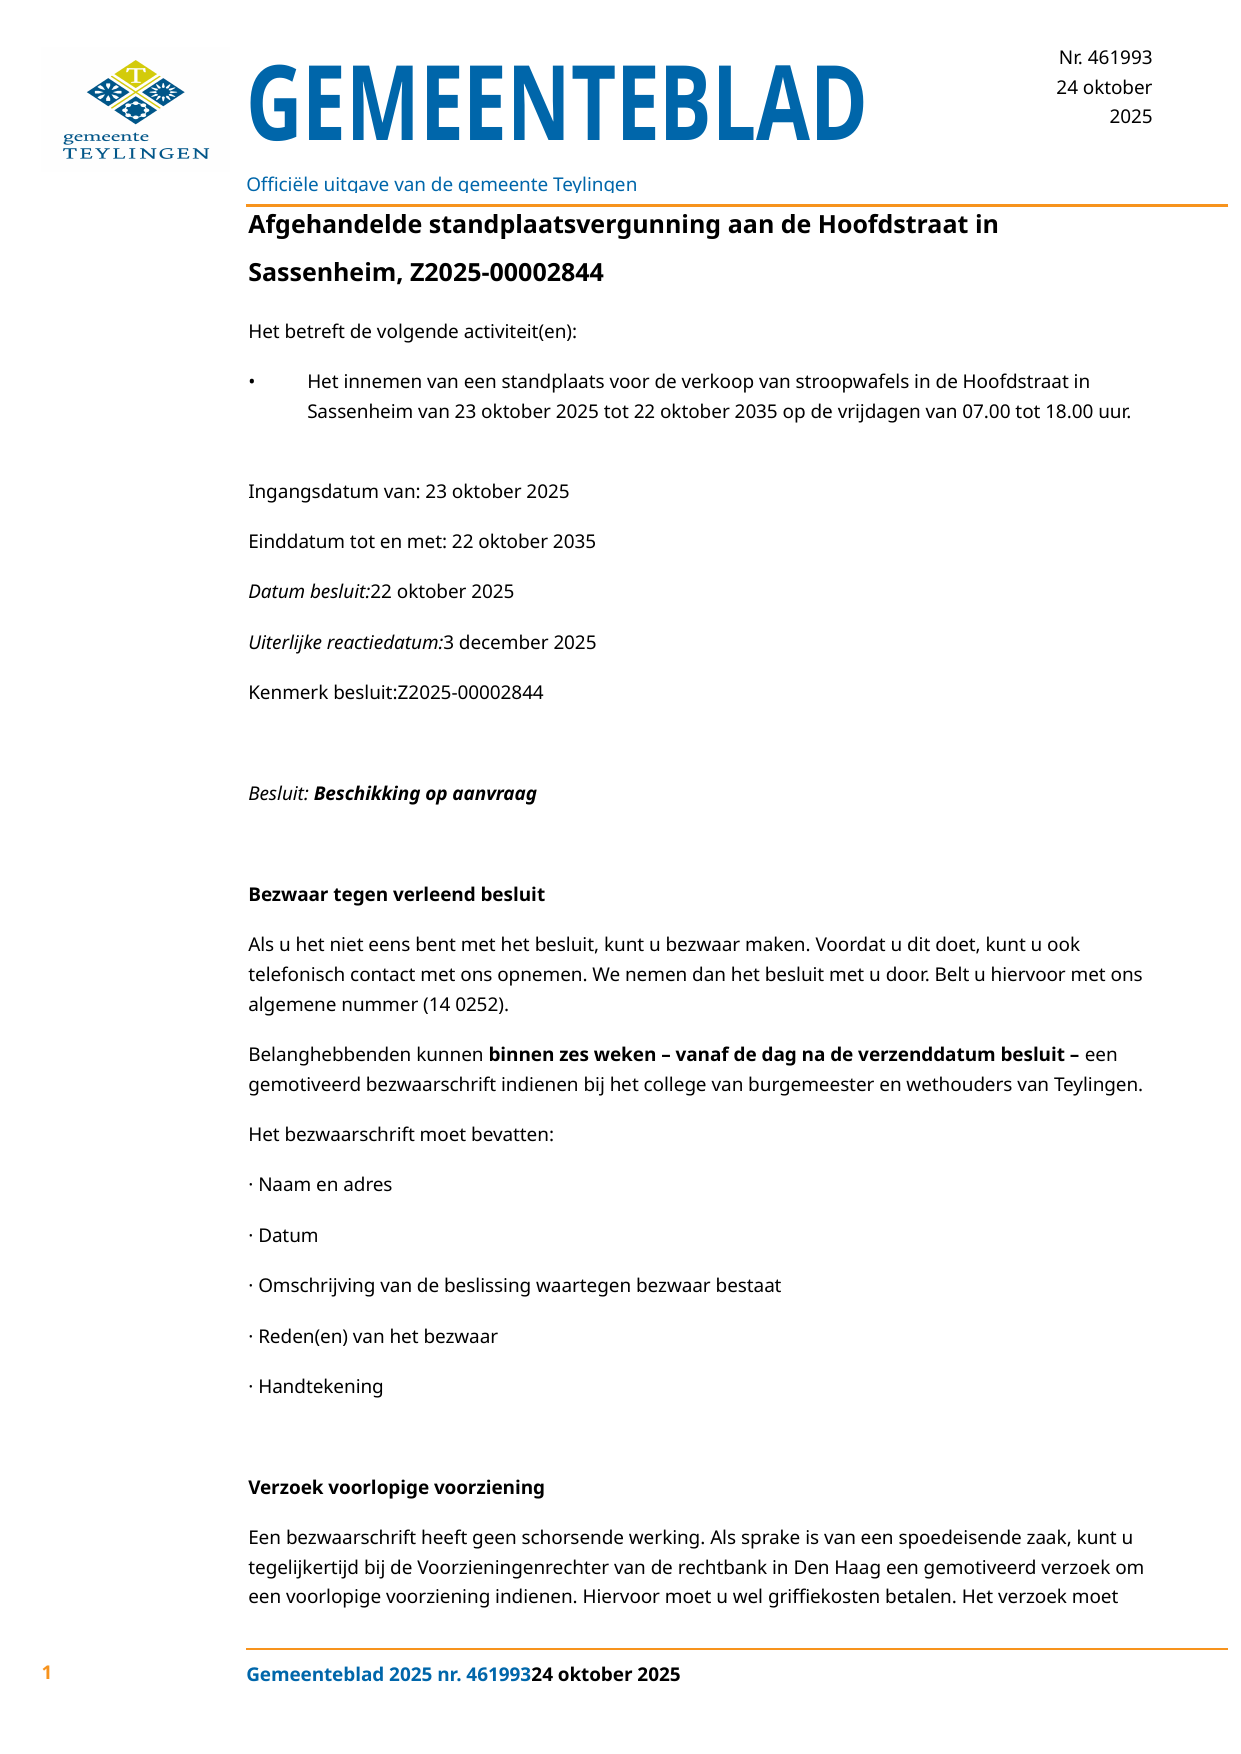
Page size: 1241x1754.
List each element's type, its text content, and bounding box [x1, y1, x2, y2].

text · Naam en adres [248, 1172, 1152, 1197]
text Besluit: Beschikking op aanvraag [248, 780, 1152, 806]
text · Omschrijving van de beslissing waartegen bezwaar bestaat [248, 1272, 1152, 1298]
text Belanghebbenden kunnen binnen zes weken – vanaf de dag na de verzenddatum besluit – een gemotiveerd bezwaarschrift indienen bij het college van burgemeester en wethouders van Teylingen. [248, 1041, 1152, 1097]
list Het innemen van een standplaats voor de verkoop van stroopwafels in de Hoofdstraat in Sassenheim van 23 oktober 2025 tot 22 oktober 2035 op de vrijdagen van 07.00 tot 18.00 uur. [248, 368, 1152, 424]
text Uiterlijke reactiedatum:3 december 2025 [248, 629, 1152, 655]
text Afgehandelde standplaatsvergunning aan de Hoofdstraat in Sassenheim, Z2025-00002844 [248, 207, 1152, 288]
text · Datum [248, 1222, 1152, 1248]
text Bezwaar tegen verleend besluit [248, 881, 1152, 907]
text Einddatum tot en met: 22 oktober 2035 [248, 528, 1152, 554]
text Het betreft de volgende activiteit(en): [248, 318, 1152, 344]
text Een bezwaarschrift heeft geen schorsende werking. Als sprake is van een spoedeisende zaak, kunt u tegelijkertijd bij de Voorzieningenrechter van de rechtbank in Den Haag een gemotiveerd verzoek om een voorlopige voorziening indienen. Hiervoor moet u wel griffiekosten betalen. Het verzoek moet [248, 1524, 1152, 1609]
text · Handtekening [248, 1373, 1152, 1399]
text Als u het niet eens bent met het besluit, kunt u bezwaar maken. Voordat u dit doet, kunt u ook telefonisch contact met ons opnemen. We nemen dan het besluit met u door. Belt u hiervoor met ons algemene nummer (14 0252). [248, 932, 1152, 1017]
text Het bezwaarschrift moet bevatten: [248, 1121, 1152, 1147]
text Datum besluit:22 oktober 2025 [248, 579, 1152, 604]
text Verzoek voorlopige voorziening [248, 1474, 1152, 1500]
text · Reden(en) van het bezwaar [248, 1323, 1152, 1349]
picture [41, 47, 231, 172]
text Ingangsdatum van: 23 oktober 2025 [248, 478, 1152, 504]
text Kenmerk besluit:Z2025-00002844 [248, 679, 1152, 705]
